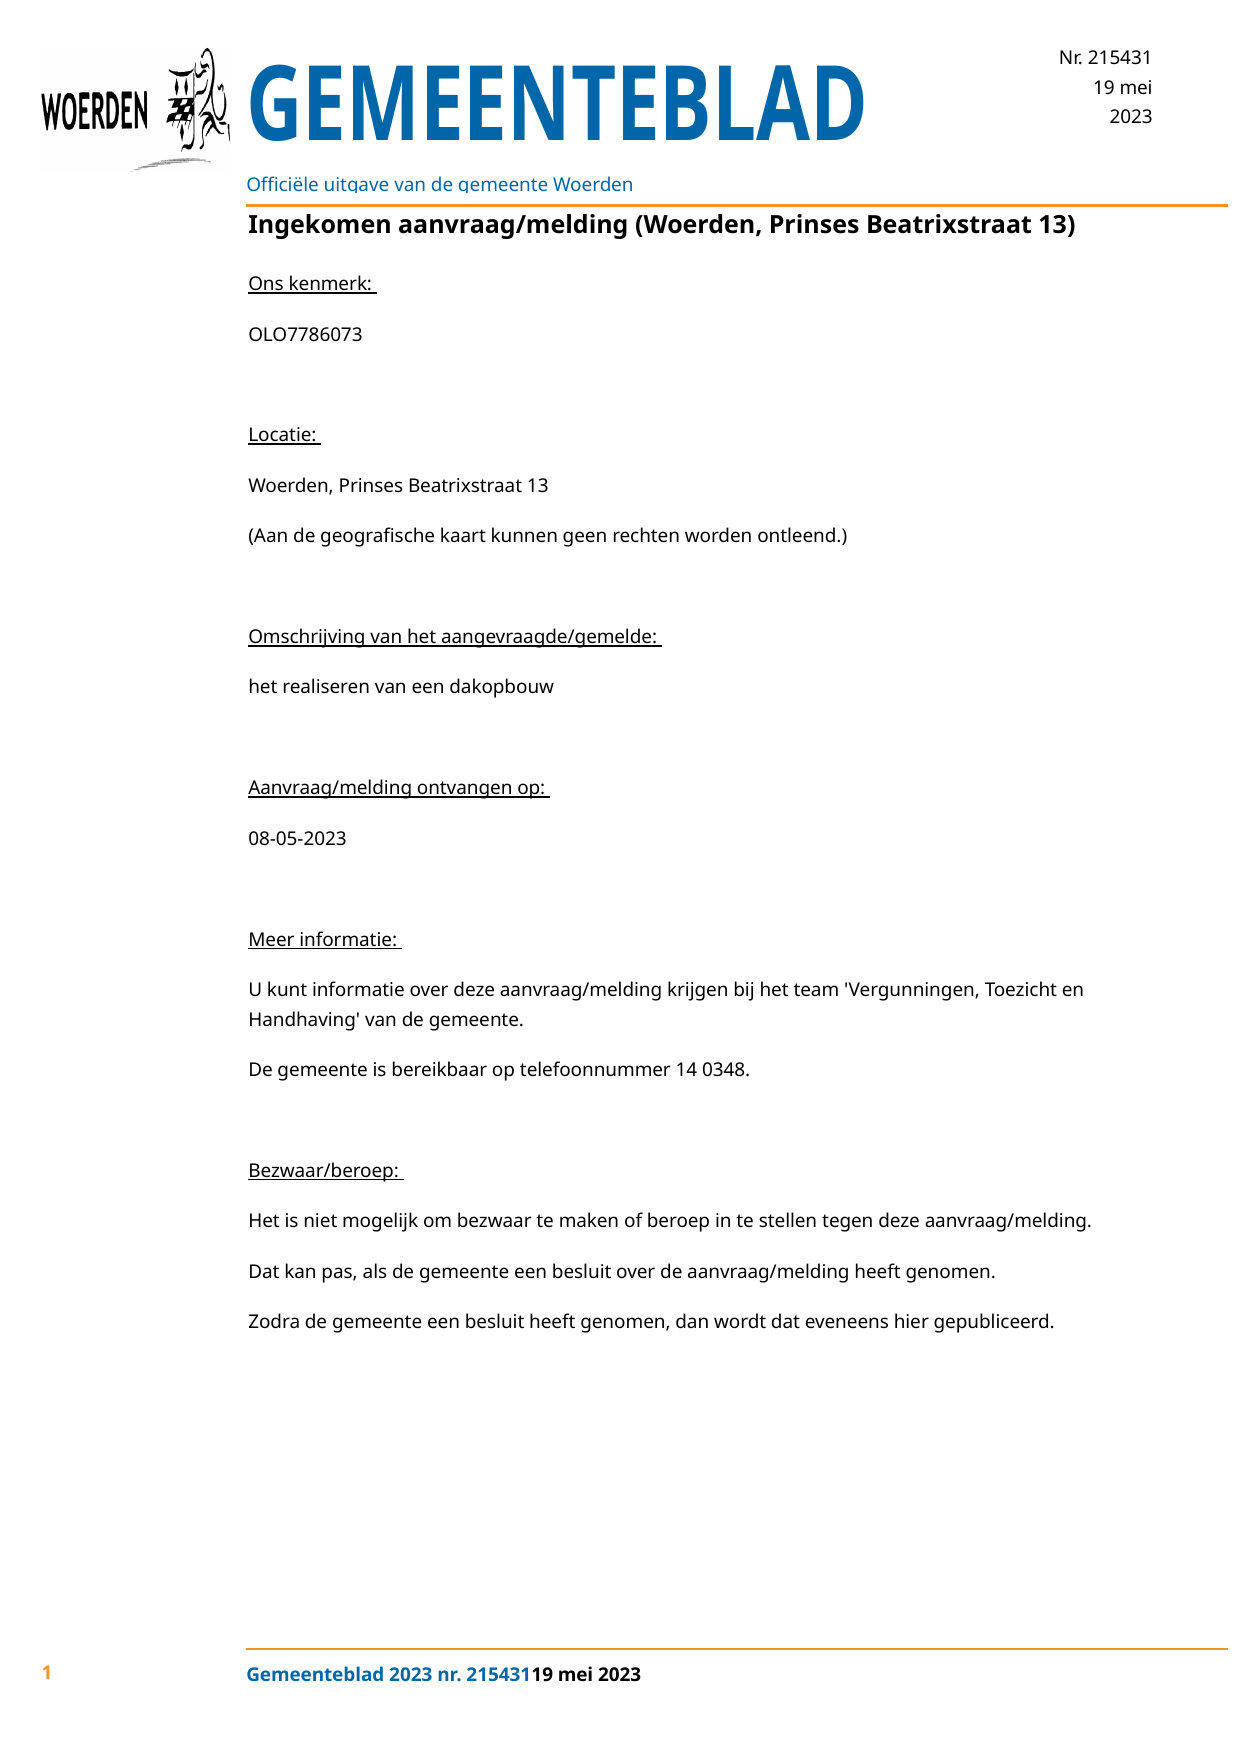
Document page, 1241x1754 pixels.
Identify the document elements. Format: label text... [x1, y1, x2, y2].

text Zodra de gemeente een besluit heeft genomen, dan wordt dat eveneens hier gepubliceerd. [248, 1308, 1152, 1334]
picture [41, 47, 231, 172]
text Locatie: [248, 422, 1152, 447]
text (Aan de geografische kaart kunnen geen rechten worden ontleend.) [248, 522, 1152, 548]
text Aanvraag/melding ontvangen op: [248, 774, 1152, 800]
text Het is niet mogelijk om bezwaar te maken of beroep in te stellen tegen deze aanvraag/melding. [248, 1207, 1152, 1233]
text het realiseren van een dakopbouw [248, 674, 1152, 699]
text Meer informatie: [248, 926, 1152, 951]
text U kunt informatie over deze aanvraag/melding krijgen bij het team 'Vergunningen, Toezicht en Handhaving' van de gemeente. [248, 976, 1152, 1031]
text De gemeente is bereikbaar op telefoonnummer 14 0348. [248, 1056, 1152, 1082]
text OLO7786073 [248, 321, 1152, 346]
text Bezwaar/beroep: [248, 1157, 1152, 1183]
text Ingekomen aanvraag/melding (Woerden, Prinses Beatrixstraat 13) [248, 207, 1152, 241]
text Woerden, Prinses Beatrixstraat 13 [248, 472, 1152, 498]
text Dat kan pas, als de gemeente een besluit over de aanvraag/melding heeft genomen. [248, 1258, 1152, 1283]
text 08-05-2023 [248, 825, 1152, 851]
text Omschrijving van het aangevraagde/gemelde: [248, 623, 1152, 649]
text Ons kenmerk: [248, 270, 1152, 296]
